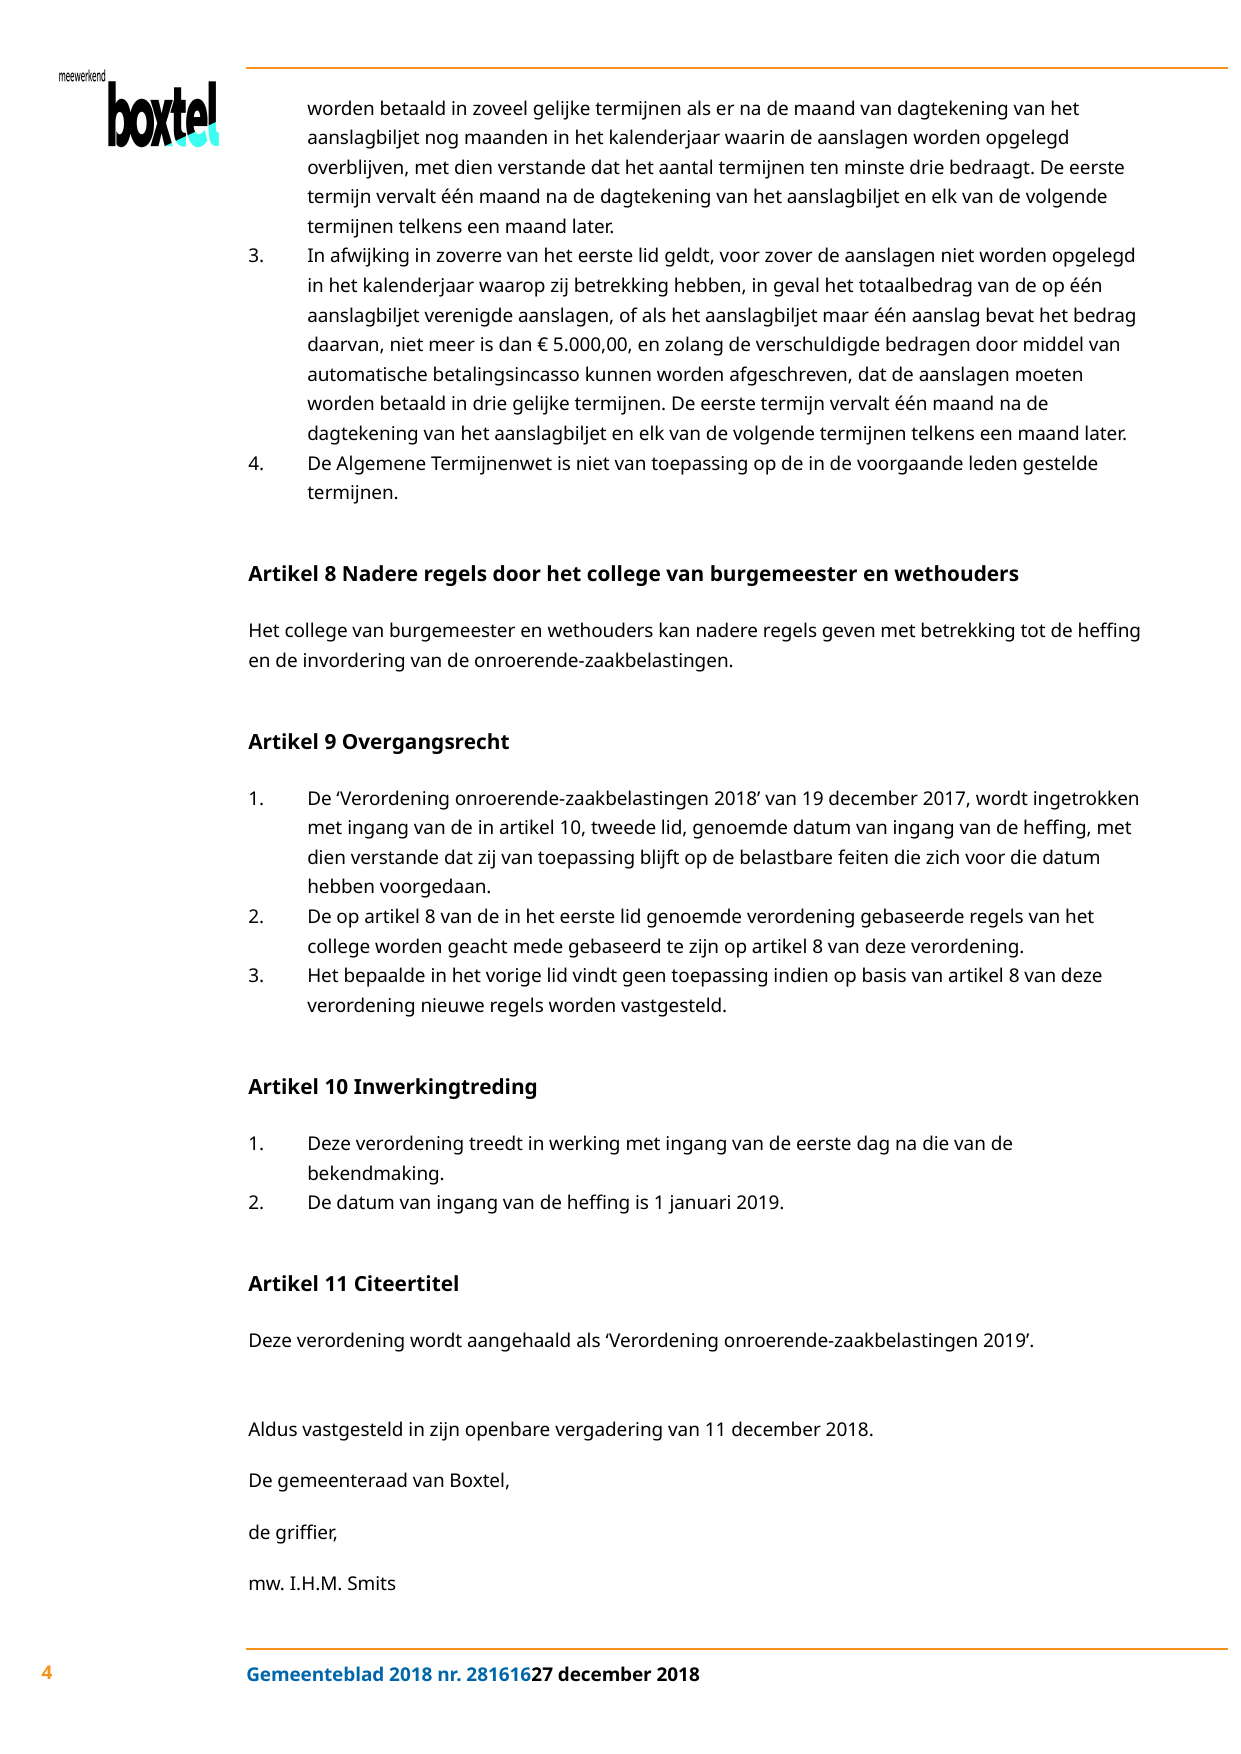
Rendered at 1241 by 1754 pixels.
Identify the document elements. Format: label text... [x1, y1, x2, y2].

picture [41, 47, 231, 172]
text Artikel 11 Citeertitel [248, 1269, 1152, 1298]
text Artikel 9 Overgangsrecht [248, 727, 1152, 755]
text mw. I.H.M. Smits [248, 1570, 1152, 1596]
list Deze verordening treedt in werking met ingang van de eerste dag na die van de bekendmaking. [248, 1130, 1152, 1185]
text Artikel 8 Nadere regels door het college van burgemeester en wethouders [248, 559, 1152, 588]
text Aldus vastgesteld in zijn openbare vergadering van 11 december 2018. [248, 1416, 1152, 1442]
list In afwijking in zoverre van het eerste lid geldt, voor zover de aanslagen niet worden opgelegd in het kalenderjaar waarop zij betrekking hebben, in geval het totaalbedrag van de op één aanslagbiljet verenigde aanslagen, of als het aanslagbiljet maar één aanslag bevat het bedrag daarvan, niet meer is dan € 5.000,00, en zolang de verschuldigde bedragen door middel van automatische betalingsincasso kunnen worden afgeschreven, dat de aanslagen moeten worden betaald in drie gelijke termijnen. De eerste termijn vervalt één maand na de dagtekening van het aanslagbiljet en elk van de volgende termijnen telkens een maand later. [248, 243, 1152, 446]
list worden betaald in zoveel gelijke termijnen als er na de maand van dagtekening van het aanslagbiljet nog maanden in het kalenderjaar waarin de aanslagen worden opgelegd overblijven, met dien verstande dat het aantal termijnen ten minste drie bedraagt. De eerste termijn vervalt één maand na de dagtekening van het aanslagbiljet en elk van de volgende termijnen telkens een maand later. [248, 95, 1152, 239]
text Deze verordening wordt aangehaald als ‘Verordening onroerende-zaakbelastingen 2019’. [248, 1327, 1152, 1353]
list Het bepaalde in het vorige lid vindt geen toepassing indien op basis van artikel 8 van deze verordening nieuwe regels worden vastgesteld. [248, 962, 1152, 1018]
list De datum van ingang van de heffing is 1 januari 2019. [248, 1189, 1152, 1215]
list De ‘Verordening onroerende-zaakbelastingen 2018’ van 19 december 2017, wordt ingetrokken met ingang van de in artikel 10, tweede lid, genoemde datum van ingang van de heffing, met dien verstande dat zij van toepassing blijft op de belastbare feiten die zich voor die datum hebben voorgedaan. [248, 785, 1152, 899]
list De Algemene Termijnenwet is niet van toepassing op de in de voorgaande leden gestelde termijnen. [248, 450, 1152, 505]
text de griffier, [248, 1519, 1152, 1545]
text Artikel 10 Inwerkingtreding [248, 1072, 1152, 1101]
text De gemeenteraad van Boxtel, [248, 1467, 1152, 1493]
text Het college van burgemeester en wethouders kan nadere regels geven met betrekking tot de heffing en de invordering van de onroerende-zaakbelastingen. [248, 617, 1152, 673]
list De op artikel 8 van de in het eerste lid genoemde verordening gebaseerde regels van het college worden geacht mede gebaseerd te zijn op artikel 8 van deze verordening. [248, 903, 1152, 959]
